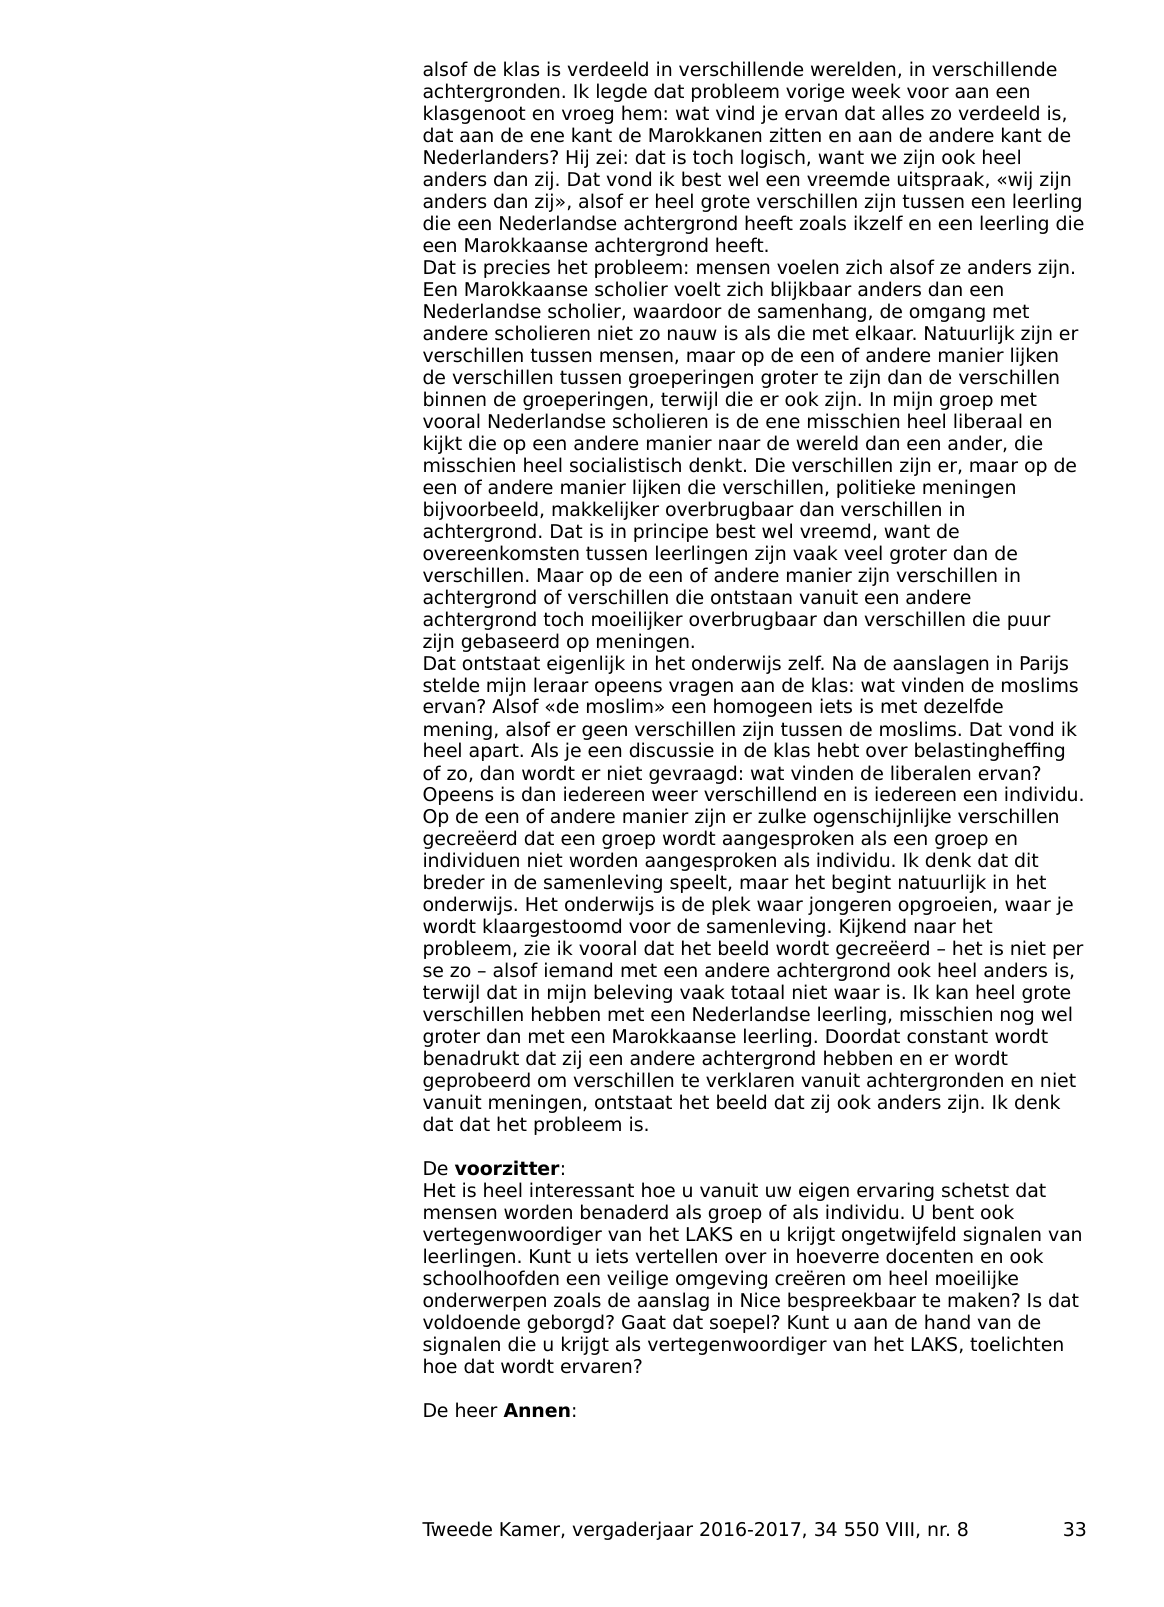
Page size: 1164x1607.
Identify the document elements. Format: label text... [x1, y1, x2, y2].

text De heer Annen: [422, 1400, 1087, 1422]
text Dat is precies het probleem: mensen voelen zich alsof ze anders zijn. Een Marokkaanse scholier voelt zich blijkbaar anders dan een Nederlandse scholier, waardoor de samenhang, de omgang met andere scholieren niet zo nauw is als die met elkaar. Natuurlijk zijn er verschillen tussen mensen, maar op de een of andere manier lijken de verschillen tussen groeperingen groter te zijn dan de verschillen binnen de groeperingen, terwijl die er ook zijn. In mijn groep met vooral Nederlandse scholieren is de ene misschien heel liberaal en kijkt die op een andere manier naar de wereld dan een ander, die misschien heel socialistisch denkt. Die verschillen zijn er, maar op de een of andere manier lijken die verschillen, politieke meningen bijvoorbeeld, makkelijker overbrugbaar dan verschillen in achtergrond. Dat is in principe best wel vreemd, want de overeenkomsten tussen leerlingen zijn vaak veel groter dan de verschillen. Maar op de een of andere manier zijn verschillen in achtergrond of verschillen die ontstaan vanuit een andere achtergrond toch moeilijker overbrugbaar dan verschillen die puur zijn gebaseerd op meningen. [422, 257, 1087, 652]
text Dat ontstaat eigenlijk in het onderwijs zelf. Na de aanslagen in Parijs stelde mijn leraar opeens vragen aan de klas: wat vinden de moslims ervan? Alsof «de moslim» een homogeen iets is met dezelfde mening, alsof er geen verschillen zijn tussen de moslims. Dat vond ik heel apart. Als je een discussie in de klas hebt over belastingheffing of zo, dan wordt er niet gevraagd: wat vinden de liberalen ervan? Opeens is dan iedereen weer verschillend en is iedereen een individu. Op de een of andere manier zijn er zulke ogenschijnlijke verschillen gecreëerd dat een groep wordt aangesproken als een groep en individuen niet worden aangesproken als individu. Ik denk dat dit breder in de samenleving speelt, maar het begint natuurlijk in het onderwijs. Het onderwijs is de plek waar jongeren opgroeien, waar je wordt klaargestoomd voor de samenleving. Kijkend naar het probleem, zie ik vooral dat het beeld wordt gecreëerd – het is niet per se zo – alsof iemand met een andere achtergrond ook heel anders is, terwijl dat in mijn beleving vaak totaal niet waar is. Ik kan heel grote verschillen hebben met een Nederlandse leerling, misschien nog wel groter dan met een Marokkaanse leerling. Doordat constant wordt benadrukt dat zij een andere achtergrond hebben en er wordt geprobeerd om verschillen te verklaren vanuit achtergronden en niet vanuit meningen, ontstaat het beeld dat zij ook anders zijn. Ik denk dat dat het probleem is. [422, 652, 1087, 1136]
text De voorzitter: [422, 1158, 1087, 1180]
text Het is heel interessant hoe u vanuit uw eigen ervaring schetst dat mensen worden benaderd als groep of als individu. U bent ook vertegenwoordiger van het LAKS en u krijgt ongetwijfeld signalen van leerlingen. Kunt u iets vertellen over in hoeverre docenten en ook schoolhoofden een veilige omgeving creëren om heel moeilijke onderwerpen zoals de aanslag in Nice bespreekbaar te maken? Is dat voldoende geborgd? Gaat dat soepel? Kunt u aan de hand van de signalen die u krijgt als vertegenwoordiger van het LAKS, toelichten hoe dat wordt ervaren? [422, 1180, 1087, 1378]
text alsof de klas is verdeeld in verschillende werelden, in verschillende achtergronden. Ik legde dat probleem vorige week voor aan een klasgenoot en vroeg hem: wat vind je ervan dat alles zo verdeeld is, dat aan de ene kant de Marokkanen zitten en aan de andere kant de Nederlanders? Hij zei: dat is toch logisch, want we zijn ook heel anders dan zij. Dat vond ik best wel een vreemde uitspraak, «wij zijn anders dan zij», alsof er heel grote verschillen zijn tussen een leerling die een Nederlandse achtergrond heeft zoals ikzelf en een leerling die een Marokkaanse achtergrond heeft. [422, 59, 1087, 257]
